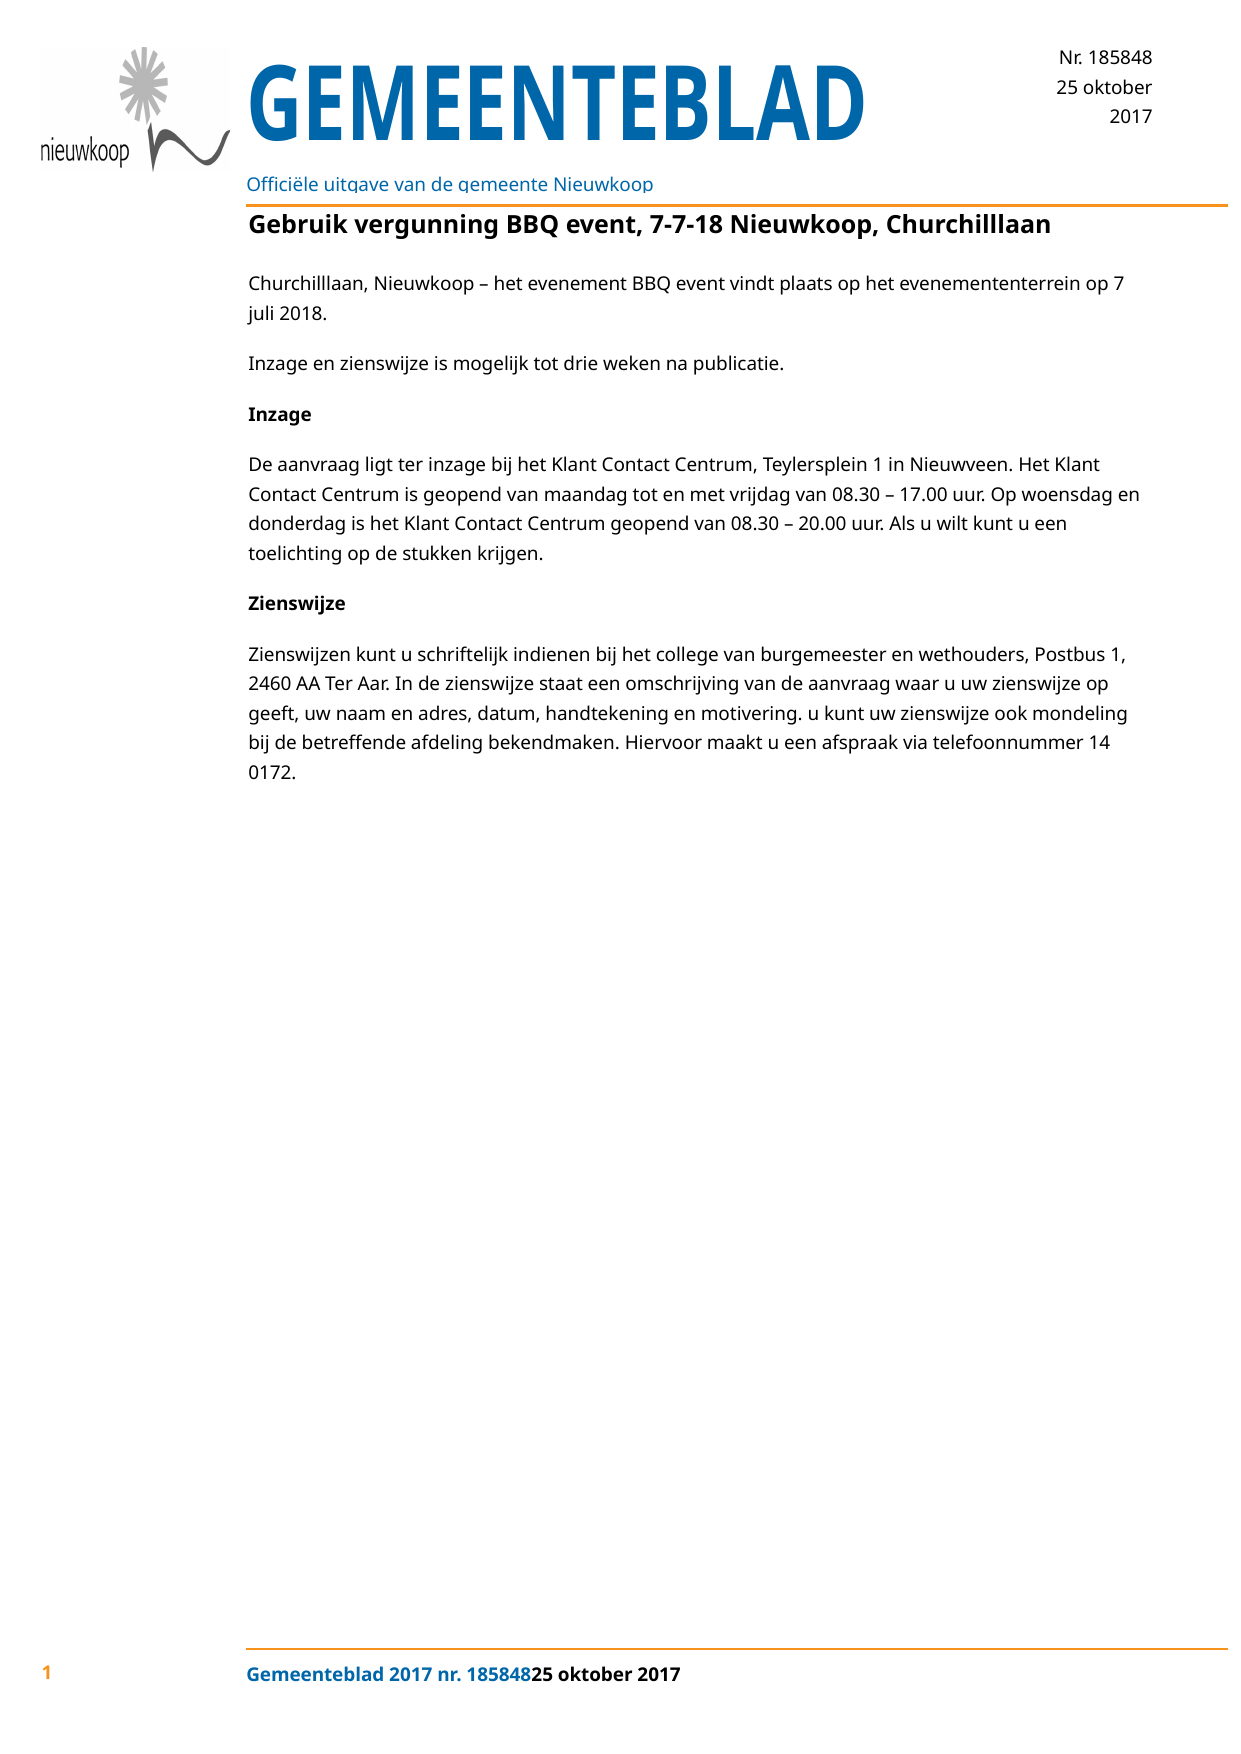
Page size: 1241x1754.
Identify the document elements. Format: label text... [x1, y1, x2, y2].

text Churchilllaan, Nieuwkoop – het evenement BBQ event vindt plaats op het evenemententerrein op 7 juli 2018. [248, 270, 1152, 326]
picture [41, 47, 231, 172]
text Zienswijzen kunt u schriftelijk indienen bij het college van burgemeester en wethouders, Postbus 1, 2460 AA Ter Aar. In de zienswijze staat een omschrijving van de aanvraag waar u uw zienswijze op geeft, uw naam en adres, datum, handtekening en motivering. u kunt uw zienswijze ook mondeling bij de betreffende afdeling bekendmaken. Hiervoor maakt u een afspraak via telefoonnummer 14 0172. [248, 641, 1152, 785]
text Zienswijze [248, 590, 1152, 616]
text Gebruik vergunning BBQ event, 7-7-18 Nieuwkoop, Churchilllaan [248, 207, 1152, 241]
text Inzage en zienswijze is mogelijk tot drie weken na publicatie. [248, 350, 1152, 376]
text De aanvraag ligt ter inzage bij het Klant Contact Centrum, Teylersplein 1 in Nieuwveen. Het Klant Contact Centrum is geopend van maandag tot en met vrijdag van 08.30 – 17.00 uur. Op woensdag en donderdag is het Klant Contact Centrum geopend van 08.30 – 20.00 uur. Als u wilt kunt u een toelichting op de stukken krijgen. [248, 451, 1152, 566]
text Inzage [248, 401, 1152, 426]
